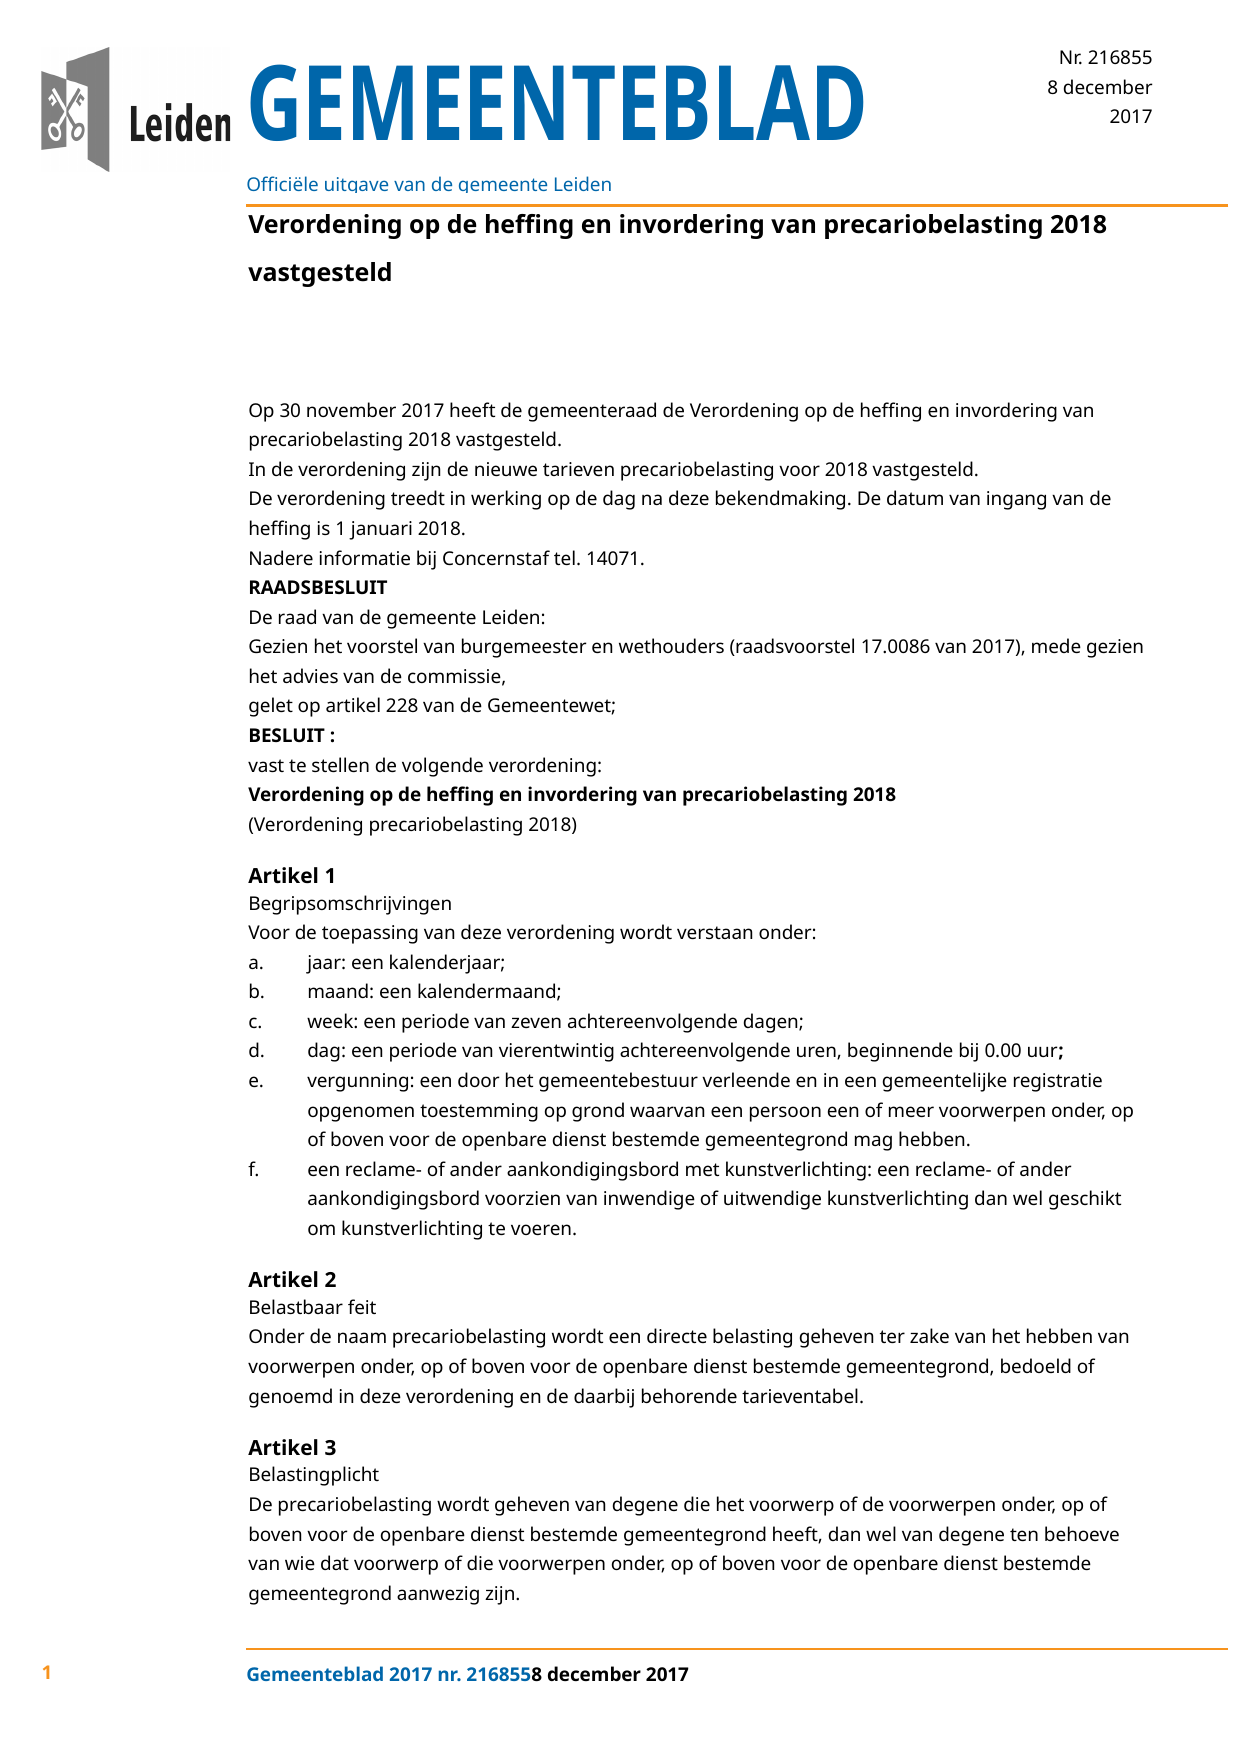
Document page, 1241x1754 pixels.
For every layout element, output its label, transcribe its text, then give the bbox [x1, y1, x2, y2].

text BESLUIT : [248, 722, 1152, 748]
text De verordening treedt in werking op de dag na deze bekendmaking. De datum van ingang van de heffing is 1 januari 2018. [248, 486, 1152, 541]
text De precariobelasting wordt geheven van degene die het voorwerp of de voorwerpen onder, op of boven voor de openbare dienst bestemde gemeentegrond heeft, dan wel van degene ten behoeve van wie dat voorwerp of die voorwerpen onder, op of boven voor de openbare dienst bestemde gemeentegrond aanwezig zijn. [248, 1491, 1152, 1606]
text Nadere informatie bij Concernstaf tel. 14071. [248, 545, 1152, 570]
text Verordening op de heffing en invordering van precariobelasting 2018 [248, 781, 1152, 807]
text Op 30 november 2017 heeft de gemeenteraad de Verordening op de heffing en invordering van precariobelasting 2018 vastgesteld. [248, 397, 1152, 452]
text De raad van de gemeente Leiden: [248, 604, 1152, 629]
text Onder de naam precariobelasting wordt een directe belasting geheven ter zake van het hebben van voorwerpen onder, op of boven voor de openbare dienst bestemde gemeentegrond, bedoeld of genoemd in deze verordening en de daarbij behorende tarieventabel. [248, 1324, 1152, 1408]
text Verordening op de heffing en invordering van precariobelasting 2018 vastgesteld [248, 207, 1152, 288]
text RAADSBESLUIT [248, 574, 1152, 600]
text gelet op artikel 228 van de Gemeentewet; [248, 693, 1152, 718]
text Gezien het voorstel van burgemeester en wethouders (raadsvoorstel 17.0086 van 2017), mede gezien het advies van de commissie, [248, 633, 1152, 689]
list een reclame- of ander aankondigingsbord met kunstverlichting: een reclame- of ander aankondigingsbord voorzien van inwendige of uitwendige kunstverlichting dan wel geschikt om kunstverlichting te voeren. [248, 1156, 1152, 1241]
text vast te stellen de volgende verordening: [248, 752, 1152, 777]
text Artikel 2 [248, 1266, 1152, 1294]
list jaar: een kalenderjaar; [248, 949, 1152, 975]
text Belastingplicht [248, 1462, 1152, 1487]
list week: een periode van zeven achtereenvolgende dagen; [248, 1008, 1152, 1034]
list dag: een periode van vierentwintig achtereenvolgende uren, beginnende bij 0.00 uur; [248, 1038, 1152, 1063]
text Artikel 3 [248, 1433, 1152, 1462]
list maand: een kalendermaand; [248, 978, 1152, 1004]
text Artikel 1 [248, 861, 1152, 890]
text In de verordening zijn de nieuwe tarieven precariobelasting voor 2018 vastgesteld. [248, 456, 1152, 482]
text Voor de toepassing van deze verordening wordt verstaan onder: [248, 919, 1152, 945]
text (Verordening precariobelasting 2018) [248, 811, 1152, 837]
text Belastbaar feit [248, 1294, 1152, 1320]
list vergunning: een door het gemeentebestuur verleende en in een gemeentelijke registratie opgenomen toestemming op grond waarvan een persoon een of meer voorwerpen onder, op of boven voor de openbare dienst bestemde gemeentegrond mag hebben. [248, 1067, 1152, 1152]
text Begripsomschrijvingen [248, 890, 1152, 916]
picture [41, 47, 231, 172]
